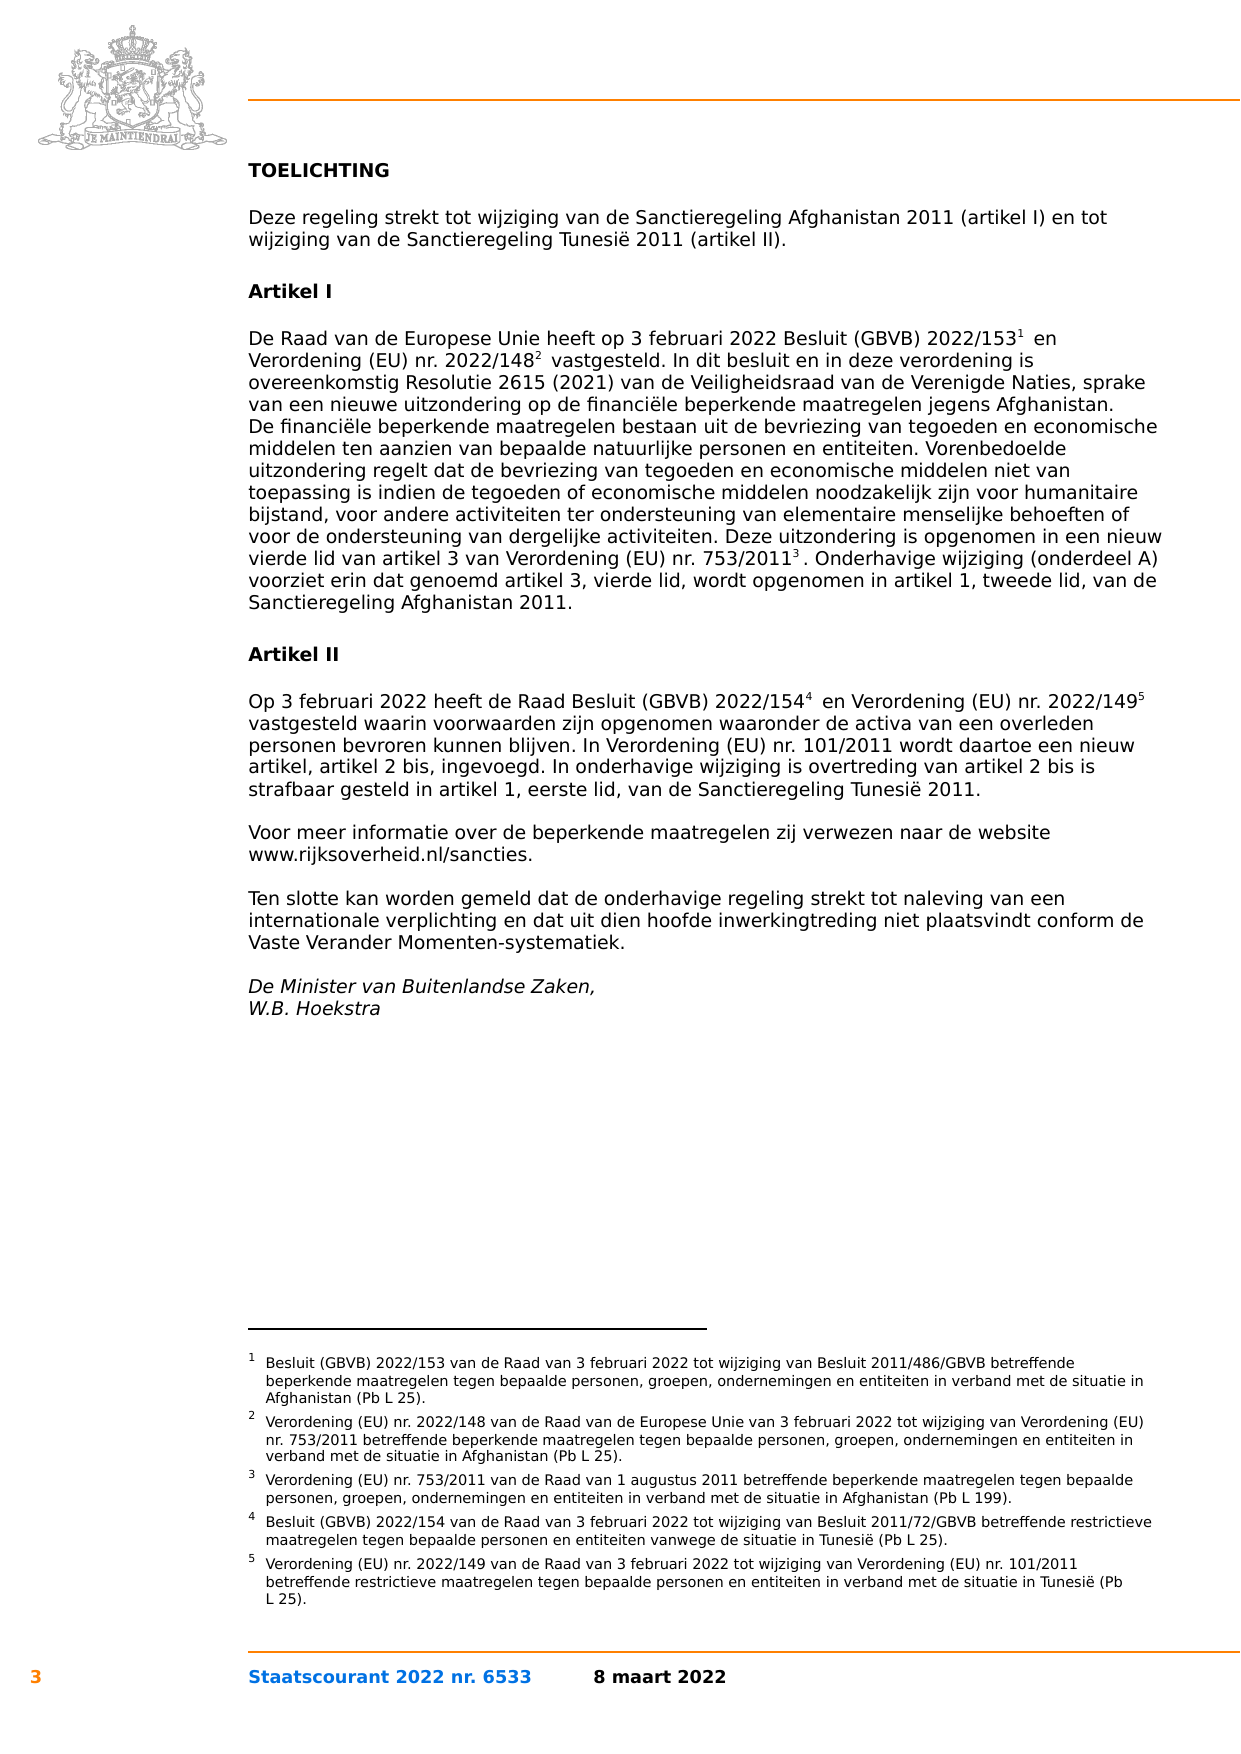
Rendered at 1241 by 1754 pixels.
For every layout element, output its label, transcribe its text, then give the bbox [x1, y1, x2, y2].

text Besluit (GBVB) 2022/153 van de Raad van 3 februari 2022 tot wijziging van Besluit 2011/486/GBVB betreffende beperkende maatregelen tegen bepaalde personen, groepen, ondernemingen en entiteiten in verband met de situatie in Afghanistan (Pb L 25). [248, 1351, 1163, 1407]
text Deze regeling strekt tot wijziging van de Sanctieregeling Afghanistan 2011 (artikel I) en tot wijziging van de Sanctieregeling Tunesië 2011 (artikel II). [248, 207, 1163, 251]
subtitle Artikel II [248, 643, 1163, 666]
picture [38, 25, 227, 150]
text Op 3 februari 2022 heeft de Raad Besluit (GBVB) 2022/154 en Verordening (EU) nr. 2022/149 vastgesteld waarin voorwaarden zijn opgenomen waaronder de activa van een overleden personen bevroren kunnen blijven. In Verordening (EU) nr. 101/2011 wordt daartoe een nieuw artikel, artikel 2 bis, ingevoegd. In onderhavige wijziging is overtreding van artikel 2 bis is strafbaar gesteld in artikel 1, eerste lid, van de Sanctieregeling Tunesië 2011. [248, 691, 1163, 800]
subtitle TOELICHTING [248, 160, 1163, 182]
text www.rijksoverheid.nl/sancties. [248, 844, 1163, 866]
text De Minister van Buitenlandse Zaken, W.B. Hoekstra [248, 976, 1163, 1020]
text Verordening (EU) nr. 2022/148 van de Raad van de Europese Unie van 3 februari 2022 tot wijziging van Verordening (EU) nr. 753/2011 betreffende beperkende maatregelen tegen bepaalde personen, groepen, ondernemingen en entiteiten in verband met de situatie in Afghanistan (Pb L 25). [248, 1409, 1163, 1465]
subtitle Artikel I [248, 281, 1163, 303]
text Voor meer informatie over de beperkende maatregelen zij verwezen naar de website [248, 822, 1163, 844]
text Besluit (GBVB) 2022/154 van de Raad van 3 februari 2022 tot wijziging van Besluit 2011/72/GBVB betreffende restrictieve maatregelen tegen bepaalde personen en entiteiten vanwege de situatie in Tunesië (Pb L 25). [248, 1510, 1163, 1549]
text Verordening (EU) nr. 2022/149 van de Raad van 3 februari 2022 tot wijziging van Verordening (EU) nr. 101/2011 betreffende restrictieve maatregelen tegen bepaalde personen en entiteiten in verband met de situatie in Tunesië (Pb L 25). [248, 1552, 1163, 1608]
text Ten slotte kan worden gemeld dat de onderhavige regeling strekt tot naleving van een internationale verplichting en dat uit dien hoofde inwerkingtreding niet plaatsvindt conform de Vaste Verander Momenten-systematiek. [248, 888, 1163, 954]
text De Raad van de Europese Unie heeft op 3 februari 2022 Besluit (GBVB) 2022/153 en Verordening (EU) nr. 2022/148 vastgesteld. In dit besluit en in deze verordening is overeenkomstig Resolutie 2615 (2021) van de Veiligheidsraad van de Verenigde Naties, sprake van een nieuwe uitzondering op de financiële beperkende maatregelen jegens Afghanistan. [248, 328, 1163, 416]
text De financiële beperkende maatregelen bestaan uit de bevriezing van tegoeden en economische middelen ten aanzien van bepaalde natuurlijke personen en entiteiten. Vorenbedoelde uitzondering regelt dat de bevriezing van tegoeden en economische middelen niet van toepassing is indien de tegoeden of economische middelen noodzakelijk zijn voor humanitaire bijstand, voor andere activiteiten ter ondersteuning van elementaire menselijke behoeften of voor de ondersteuning van dergelijke activiteiten. Deze uitzondering is opgenomen in een nieuw vierde lid van artikel 3 van Verordening (EU) nr. 753/2011. Onderhavige wijziging (onderdeel A) voorziet erin dat genoemd artikel 3, vierde lid, wordt opgenomen in artikel 1, tweede lid, van de Sanctieregeling Afghanistan 2011. [248, 416, 1163, 613]
text Verordening (EU) nr. 753/2011 van de Raad van 1 augustus 2011 betreffende beperkende maatregelen tegen bepaalde personen, groepen, ondernemingen en entiteiten in verband met de situatie in Afghanistan (Pb L 199). [248, 1468, 1163, 1507]
